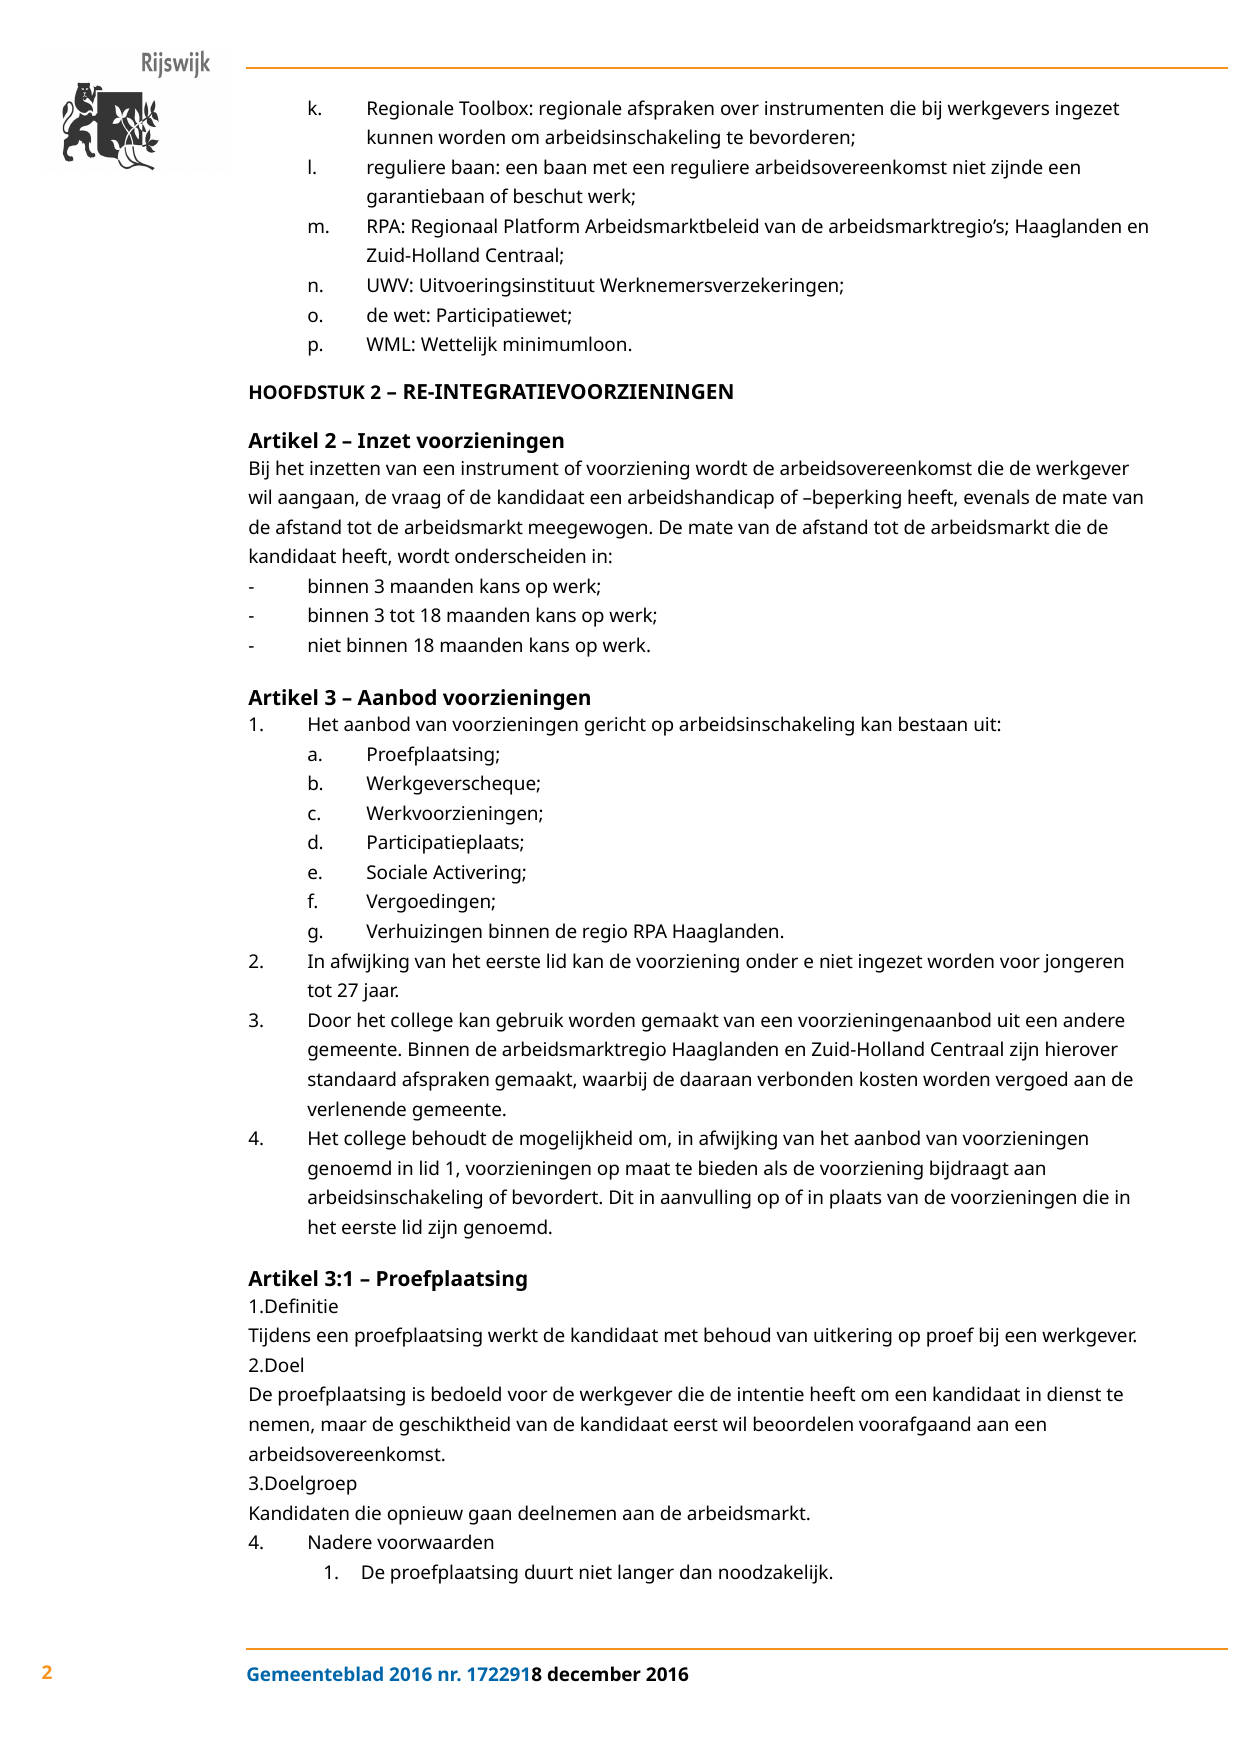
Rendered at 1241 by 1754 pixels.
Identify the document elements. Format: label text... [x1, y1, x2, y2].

text HOOFDSTUK 2 – RE-INTEGRATIEVOORZIENINGEN [248, 377, 1152, 406]
list RPA: Regionaal Platform Arbeidsmarktbeleid van de arbeidsmarktregio’s; Haaglanden en Zuid-Holland Centraal; [307, 213, 1152, 268]
list De proefplaatsing duurt niet langer dan noodzakelijk. [323, 1559, 1152, 1585]
list Participatieplaats; [307, 829, 1152, 855]
text 1.Definitie [248, 1293, 1152, 1319]
list Werkvoorzieningen; [307, 800, 1152, 826]
list binnen 3 maanden kans op werk; [248, 573, 1152, 599]
list Het college behoudt de mogelijkheid om, in afwijking van het aanbod van voorzieningen genoemd in lid 1, voorzieningen op maat te bieden als de voorziening bijdraagt aan arbeidsinschakeling of bevordert. Dit in aanvulling op of in plaats van de voorzieningen die in het eerste lid zijn genoemd. [248, 1125, 1152, 1240]
list niet binnen 18 maanden kans op werk. [248, 632, 1152, 658]
list In afwijking van het eerste lid kan de voorziening onder e niet ingezet worden voor jongeren tot 27 jaar. [248, 948, 1152, 1003]
list Sociale Activering; [307, 859, 1152, 885]
text 2.Doel [248, 1352, 1152, 1378]
text Artikel 3 – Aanbod voorzieningen [248, 683, 1152, 711]
text Tijdens een proefplaatsing werkt de kandidaat met behoud van uitkering op proef bij een werkgever. [248, 1322, 1152, 1348]
list Nadere voorwaarden [248, 1529, 1152, 1555]
list Door het college kan gebruik worden gemaakt van een voorzieningenaanbod uit een andere gemeente. Binnen de arbeidsmarktregio Haaglanden en Zuid-Holland Centraal zijn hierover standaard afspraken gemaakt, waarbij de daaraan verbonden kosten worden vergoed aan de verlenende gemeente. [248, 1007, 1152, 1121]
text Kandidaten die opnieuw gaan deelnemen aan de arbeidsmarkt. [248, 1500, 1152, 1526]
text Artikel 3:1 – Proefplaatsing [248, 1264, 1152, 1293]
list UWV: Uitvoeringsinstituut Werknemersverzekeringen; [307, 272, 1152, 298]
list binnen 3 tot 18 maanden kans op werk; [248, 603, 1152, 628]
text Bij het inzetten van een instrument of voorziening wordt de arbeidsovereenkomst die de werkgever wil aangaan, de vraag of de kandidaat een arbeidshandicap of –beperking heeft, evenals de mate van de afstand tot de arbeidsmarkt meegewogen. De mate van de afstand tot de arbeidsmarkt die de kandidaat heeft, wordt onderscheiden in: [248, 455, 1152, 569]
list Regionale Toolbox: regionale afspraken over instrumenten die bij werkgevers ingezet kunnen worden om arbeidsinschakeling te bevorderen; [307, 95, 1152, 150]
text 3.Doelgroep [248, 1470, 1152, 1496]
text Artikel 2 – Inzet voorzieningen [248, 426, 1152, 455]
picture [41, 47, 231, 172]
text De proefplaatsing is bedoeld voor de werkgever die de intentie heeft om een kandidaat in dienst te nemen, maar de geschiktheid van de kandidaat eerst wil beoordelen voorafgaand aan een arbeidsovereenkomst. [248, 1382, 1152, 1467]
list reguliere baan: een baan met een reguliere arbeidsovereenkomst niet zijnde een garantiebaan of beschut werk; [307, 154, 1152, 209]
list Het aanbod van voorzieningen gericht op arbeidsinschakeling kan bestaan uit: [248, 711, 1152, 737]
list WML: Wettelijk minimumloon. [307, 331, 1152, 357]
list Verhuizingen binnen de regio RPA Haaglanden. [307, 918, 1152, 944]
list de wet: Participatiewet; [307, 302, 1152, 328]
list Proefplaatsing; [307, 741, 1152, 766]
list Werkgeverscheque; [307, 770, 1152, 796]
list Vergoedingen; [307, 889, 1152, 914]
